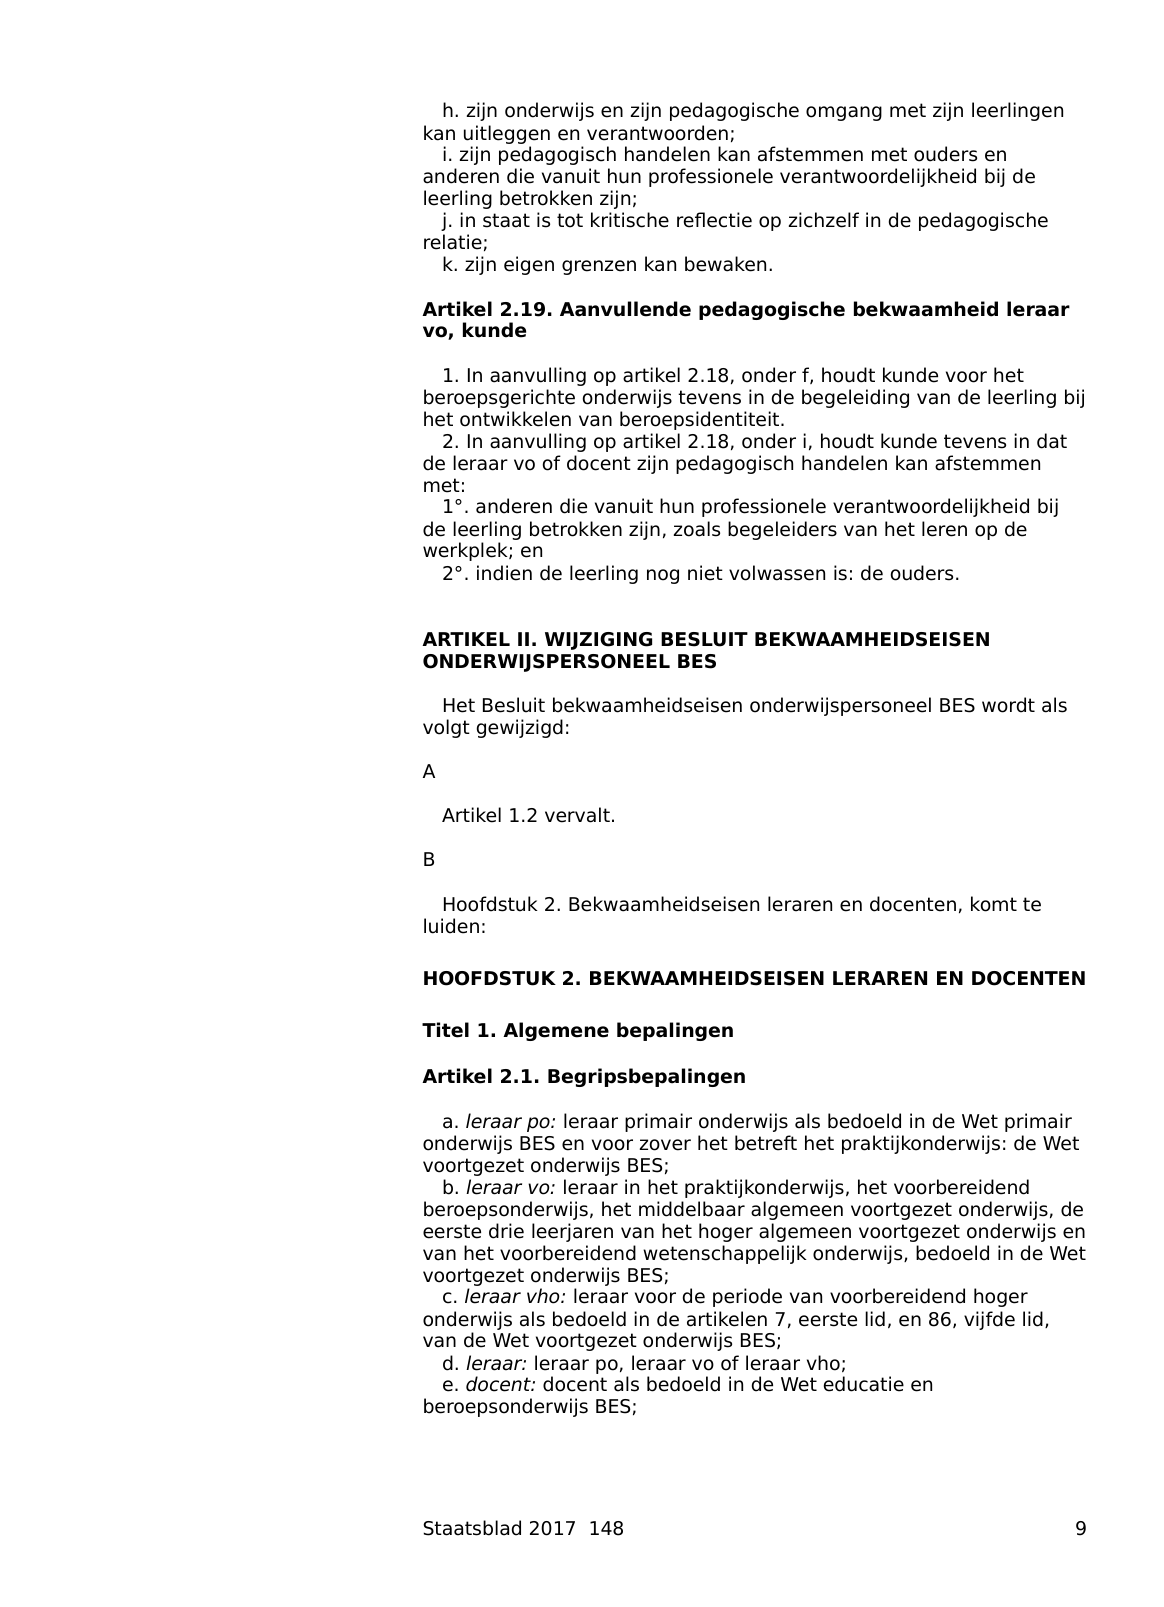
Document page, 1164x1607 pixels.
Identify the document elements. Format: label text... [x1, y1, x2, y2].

subtitle Titel 1. Algemene bepalingen [422, 1019, 1087, 1041]
text e. docent: docent als bedoeld in de Wet educatie en beroepsonderwijs BES; [422, 1374, 1087, 1418]
text i. zijn pedagogisch handelen kan afstemmen met ouders en anderen die vanuit hun professionele verantwoordelijkheid bij de leerling betrokken zijn; [422, 144, 1087, 210]
text h. zijn onderwijs en zijn pedagogische omgang met zijn leerlingen kan uitleggen en verantwoorden; [422, 100, 1087, 144]
text b. leraar vo: leraar in het praktijkonderwijs, het voorbereidend beroepsonderwijs, het middelbaar algemeen voortgezet onderwijs, de eerste drie leerjaren van het hoger algemeen voortgezet onderwijs en van het voorbereidend wetenschappelijk onderwijs, bedoeld in de Wet voortgezet onderwijs BES; [422, 1177, 1087, 1286]
subtitle HOOFDSTUK 2. BEKWAAMHEIDSEISEN LERAREN EN DOCENTEN [422, 967, 1087, 989]
text B [422, 849, 1087, 871]
text 2. In aanvulling op artikel 2.18, onder i, houdt kunde tevens in dat de leraar vo of docent zijn pedagogisch handelen kan afstemmen met: [422, 431, 1087, 496]
text a. leraar po: leraar primair onderwijs als bedoeld in de Wet primair onderwijs BES en voor zover het betreft het praktijkonderwijs: de Wet voortgezet onderwijs BES; [422, 1111, 1087, 1177]
text 2°. indien de leerling nog niet volwassen is: de ouders. [422, 562, 1087, 584]
subtitle Artikel 2.19. Aanvullende pedagogische bekwaamheid leraar vo, kunde [422, 298, 1087, 342]
text 1°. anderen die vanuit hun professionele verantwoordelijkheid bij de leerling betrokken zijn, zoals begeleiders van het leren op de werkplek; en [422, 496, 1087, 562]
text j. in staat is tot kritische reflectie op zichzelf in de pedagogische relatie; [422, 210, 1087, 254]
text 1. In aanvulling op artikel 2.18, onder f, houdt kunde voor het beroepsgerichte onderwijs tevens in de begeleiding van de leerling bij het ontwikkelen van beroepsidentiteit. [422, 364, 1087, 431]
text d. leraar: leraar po, leraar vo of leraar vho; [422, 1352, 1087, 1374]
subtitle ARTIKEL II. WIJZIGING BESLUIT BEKWAAMHEIDSEISEN ONDERWIJSPERSONEEL BES [422, 629, 1087, 673]
text A [422, 761, 1087, 783]
subtitle Artikel 2.1. Begripsbepalingen [422, 1066, 1087, 1088]
text Het Besluit bekwaamheidseisen onderwijspersoneel BES wordt als volgt gewijzigd: [422, 695, 1087, 739]
text Artikel 1.2 vervalt. [422, 805, 1087, 827]
text k. zijn eigen grenzen kan bewaken. [422, 254, 1087, 276]
text Hoofdstuk 2. Bekwaamheidseisen leraren en docenten, komt te luiden: [422, 893, 1087, 937]
text c. leraar vho: leraar voor de periode van voorbereidend hoger onderwijs als bedoeld in de artikelen 7, eerste lid, en 86, vijfde lid, van de Wet voortgezet onderwijs BES; [422, 1286, 1087, 1352]
